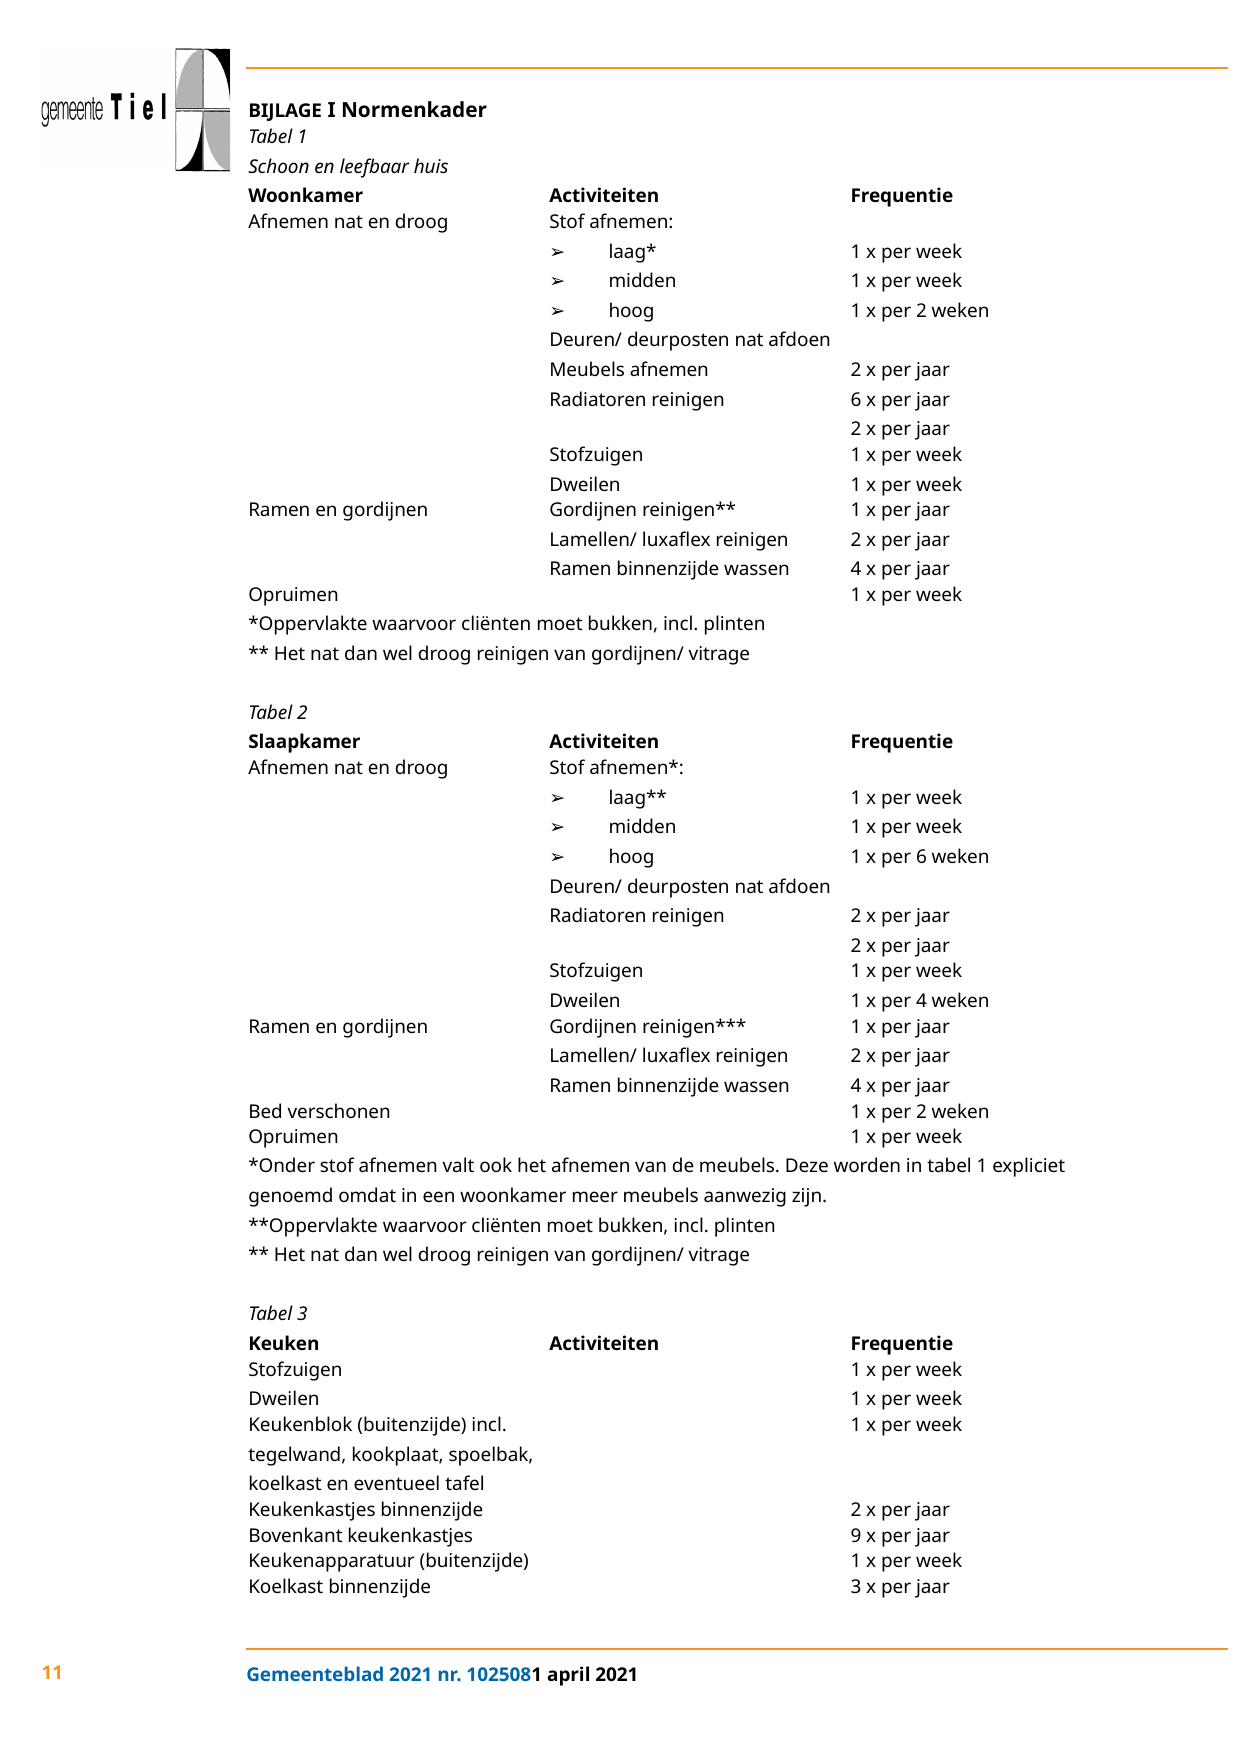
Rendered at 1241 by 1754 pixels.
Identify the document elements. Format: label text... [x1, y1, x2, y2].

table_cell 1 x per week [850, 1411, 1152, 1496]
table_cell 9 x per jaar [850, 1522, 1152, 1548]
text Tabel 3 [248, 1301, 1152, 1326]
table_cell [549, 1356, 850, 1411]
table_cell Bed verschonen [248, 1098, 549, 1124]
table_header Frequentie [850, 183, 1152, 208]
text ** Het nat dan wel droog reinigen van gordijnen/ vitrage [248, 640, 1152, 666]
table_cell 1 x per week [850, 1124, 1152, 1149]
table_header Woonkamer [248, 183, 549, 208]
table_cell 1 x per week 1 x per week 1 x per 6 weken 2 x per jaar 2 x per jaar [850, 755, 1152, 958]
table_cell 1 x per jaar 2 x per jaar 4 x per jaar [850, 1013, 1152, 1098]
table_cell [549, 1098, 850, 1124]
text *Oppervlakte waarvoor cliënten moet bukken, incl. plinten [248, 610, 1152, 636]
table_cell [549, 1124, 850, 1149]
table_cell Stofzuigen Dweilen [549, 958, 850, 1013]
table_cell 1 x per week 1 x per week [850, 441, 1152, 496]
table_cell Keukenapparatuur (buitenzijde) [248, 1548, 549, 1573]
table_cell Koelkast binnenzijde [248, 1573, 549, 1599]
table_cell [549, 1522, 850, 1548]
picture [41, 47, 231, 172]
table_cell 3 x per jaar [850, 1573, 1152, 1599]
text **Oppervlakte waarvoor cliënten moet bukken, incl. plinten [248, 1212, 1152, 1237]
table_cell [549, 581, 850, 607]
table_cell Keukenblok (buitenzijde) incl. tegelwand, kookplaat, spoelbak, koelkast en eventueel tafel [248, 1411, 549, 1496]
table_cell 1 x per week 1 x per week 1 x per 2 weken 2 x per jaar 6 x per jaar 2 x per jaar [850, 208, 1152, 441]
table_cell 1 x per week 1 x per 4 weken [850, 958, 1152, 1013]
table_header Frequentie [850, 729, 1152, 754]
table_header Activiteiten [549, 183, 850, 208]
text Tabel 2 [248, 699, 1152, 725]
table_cell Stofzuigen Dweilen [248, 1356, 549, 1411]
table_header Slaapkamer [248, 729, 549, 754]
table_cell Keukenkastjes binnenzijde [248, 1496, 549, 1522]
table_cell Ramen en gordijnen [248, 496, 549, 581]
table_cell 2 x per jaar [850, 1496, 1152, 1522]
table_cell 1 x per week 1 x per week [850, 1356, 1152, 1411]
table_cell Stof afnemen: laag* midden hoog Deuren/ deurposten nat afdoen Meubels afnemen Radiatoren reinigen [549, 208, 850, 441]
table_cell Gordijnen reinigen** Lamellen/ luxaflex reinigen Ramen binnenzijde wassen [549, 496, 850, 581]
table_cell Bovenkant keukenkastjes [248, 1522, 549, 1548]
table_header Frequentie [850, 1330, 1152, 1356]
table_cell 1 x per jaar 2 x per jaar 4 x per jaar [850, 496, 1152, 581]
table_cell [248, 958, 549, 1013]
table_header Keuken [248, 1330, 549, 1356]
table_cell Gordijnen reinigen*** Lamellen/ luxaflex reinigen Ramen binnenzijde wassen [549, 1013, 850, 1098]
table_cell 1 x per week [850, 1548, 1152, 1573]
text *Onder stof afnemen valt ook het afnemen van de meubels. Deze worden in tabel 1 expliciet genoemd omdat in een woonkamer meer meubels aanwezig zijn. [248, 1153, 1152, 1208]
table_cell Opruimen [248, 581, 549, 607]
text ** Het nat dan wel droog reinigen van gordijnen/ vitrage [248, 1241, 1152, 1267]
table_cell Stof afnemen*: laag** midden hoog Deuren/ deurposten nat afdoen Radiatoren reinigen [549, 755, 850, 958]
table_cell [248, 441, 549, 496]
table_header Activiteiten [549, 1330, 850, 1356]
table_cell Stofzuigen Dweilen [549, 441, 850, 496]
text Tabel 1 [248, 123, 1152, 149]
table_cell Ramen en gordijnen [248, 1013, 549, 1098]
text Schoon en leefbaar huis [248, 153, 1152, 179]
table_cell [549, 1411, 850, 1496]
table_cell Afnemen nat en droog [248, 755, 549, 958]
table_cell 1 x per 2 weken [850, 1098, 1152, 1124]
text BIJLAGE I Normenkader [248, 95, 1152, 123]
table_cell Afnemen nat en droog [248, 208, 549, 441]
table_header Activiteiten [549, 729, 850, 754]
table_cell Opruimen [248, 1124, 549, 1149]
table_cell [549, 1548, 850, 1573]
table_cell 1 x per week [850, 581, 1152, 607]
table_cell [549, 1573, 850, 1599]
table_cell [549, 1496, 850, 1522]
